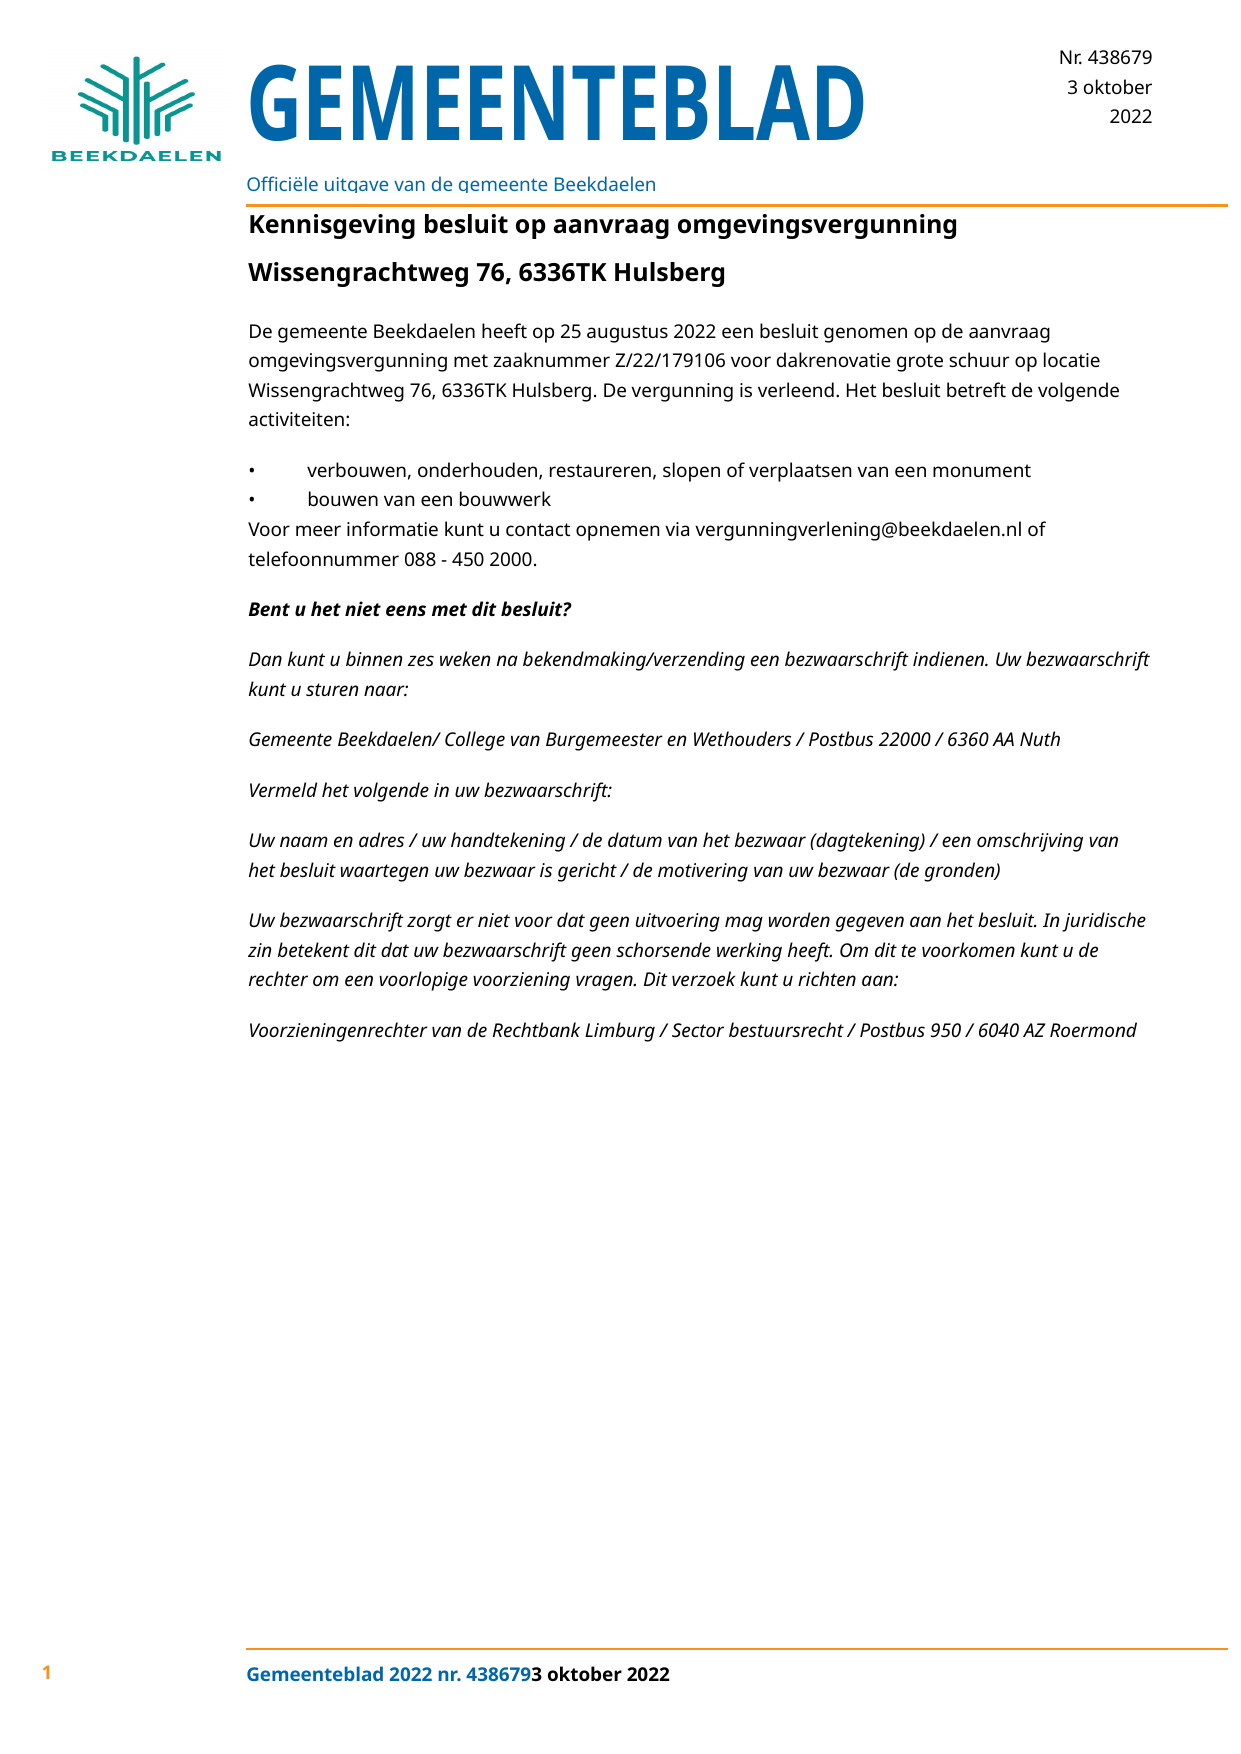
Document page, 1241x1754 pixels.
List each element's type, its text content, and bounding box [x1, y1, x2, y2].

text Voorzieningenrechter van de Rechtbank Limburg / Sector bestuursrecht / Postbus 950 / 6040 AZ Roermond [248, 1017, 1152, 1043]
text Bent u het niet eens met dit besluit? [248, 596, 1152, 622]
text Uw naam en adres / uw handtekening / de datum van het bezwaar (dagtekening) / een omschrijving van het besluit waartegen uw bezwaar is gericht / de motivering van uw bezwaar (de gronden) [248, 827, 1152, 883]
picture [41, 47, 231, 172]
text Uw bezwaarschrift zorgt er niet voor dat geen uitvoering mag worden gegeven aan het besluit. In juridische zin betekent dit dat uw bezwaarschrift geen schorsende werking heeft. Om dit te voorkomen kunt u de rechter om een voorlopige voorziening vragen. Dit verzoek kunt u richten aan: [248, 907, 1152, 992]
text Dan kunt u binnen zes weken na bekendmaking/verzending een bezwaarschrift indienen. Uw bezwaarschrift kunt u sturen naar: [248, 647, 1152, 702]
text Voor meer informatie kunt u contact opnemen via vergunningverlening@beekdaelen.nl of telefoonnummer 088 - 450 2000. [248, 516, 1152, 572]
list verbouwen, onderhouden, restaureren, slopen of verplaatsen van een monument [248, 457, 1152, 483]
text Gemeente Beekdaelen/ College van Burgemeester en Wethouders / Postbus 22000 / 6360 AA Nuth [248, 727, 1152, 752]
text Vermeld het volgende in uw bezwaarschrift: [248, 777, 1152, 803]
text De gemeente Beekdaelen heeft op 25 augustus 2022 een besluit genomen op de aanvraag omgevingsvergunning met zaaknummer Z/22/179106 voor dakrenovatie grote schuur op locatie Wissengrachtweg 76, 6336TK Hulsberg. De vergunning is verleend. Het besluit betreft de volgende activiteiten: [248, 318, 1152, 432]
text Kennisgeving besluit op aanvraag omgevingsvergunning Wissengrachtweg 76, 6336TK Hulsberg [248, 207, 1152, 288]
list bouwen van een bouwwerk [248, 487, 1152, 512]
